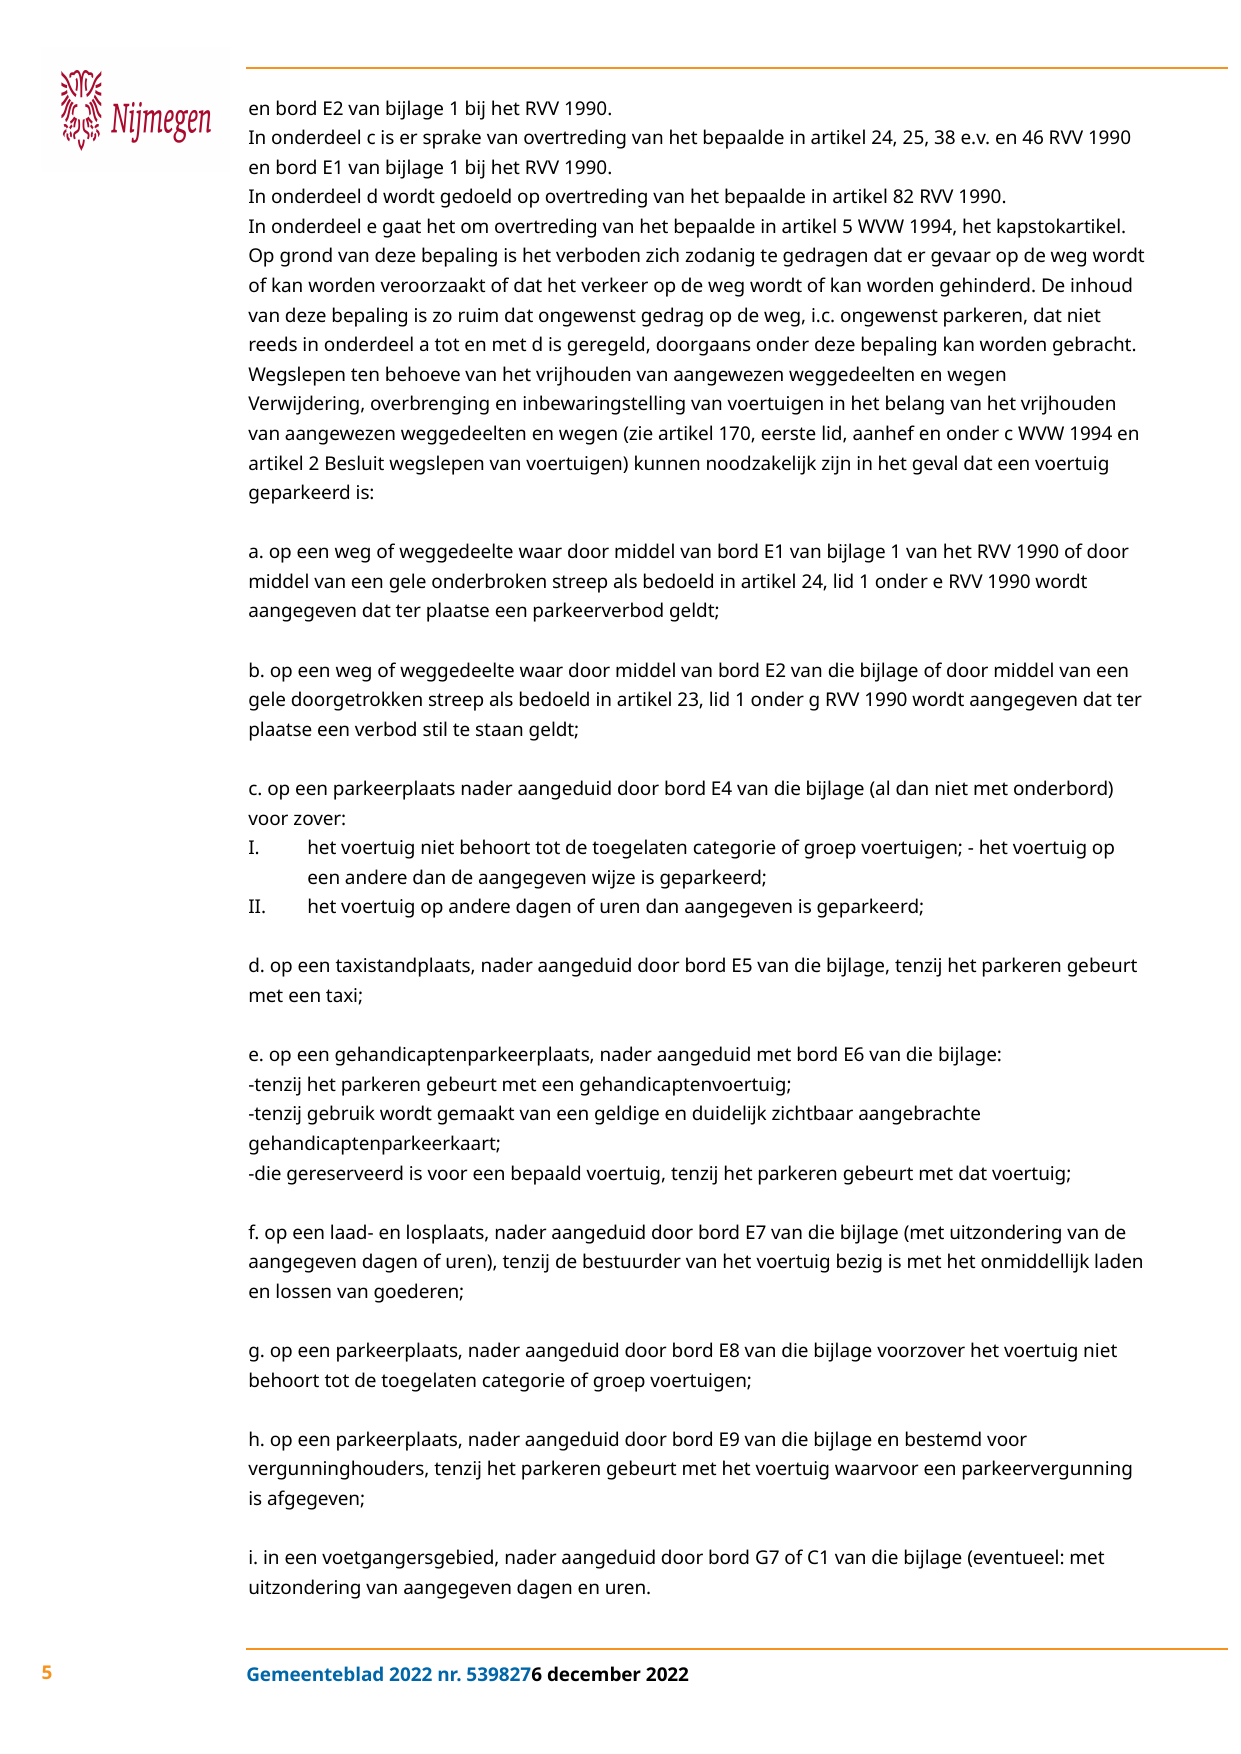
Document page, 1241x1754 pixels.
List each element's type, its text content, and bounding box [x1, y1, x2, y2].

text e. op een gehandicaptenparkeerplaats, nader aangeduid met bord E6 van die bijlage: [248, 1041, 1152, 1067]
text g. op een parkeerplaats, nader aangeduid door bord E8 van die bijlage voorzover het voertuig niet behoort tot de toegelaten categorie of groep voertuigen; [248, 1337, 1152, 1393]
text c. op een parkeerplaats nader aangeduid door bord E4 van die bijlage (al dan niet met onderbord) voor zover: [248, 775, 1152, 831]
text b. op een weg of weggedeelte waar door middel van bord E2 van die bijlage of door middel van een gele doorgetrokken streep als bedoeld in artikel 23, lid 1 onder g RVV 1990 wordt aangegeven dat ter plaatse een verbod stil te staan geldt; [248, 657, 1152, 742]
text en bord E2 van bijlage 1 bij het RVV 1990. [248, 95, 1152, 121]
text i. in een voetgangersgebied, nader aangeduid door bord G7 of C1 van die bijlage (eventueel: met uitzondering van aangegeven dagen en uren. [248, 1544, 1152, 1600]
text -tenzij gebruik wordt gemaakt van een geldige en duidelijk zichtbaar aangebrachte gehandicaptenparkeerkaart; [248, 1101, 1152, 1156]
text a. op een weg of weggedeelte waar door middel van bord E1 van bijlage 1 van het RVV 1990 of door middel van een gele onderbroken streep als bedoeld in artikel 24, lid 1 onder e RVV 1990 wordt aangegeven dat ter plaatse een parkeerverbod geldt; [248, 538, 1152, 623]
list het voertuig niet behoort tot de toegelaten categorie of groep voertuigen; - het voertuig op een andere dan de aangegeven wijze is geparkeerd; [248, 834, 1152, 890]
text In onderdeel c is er sprake van overtreding van het bepaalde in artikel 24, 25, 38 e.v. en 46 RVV 1990 en bord E1 van bijlage 1 bij het RVV 1990. [248, 124, 1152, 180]
text In onderdeel d wordt gedoeld op overtreding van het bepaalde in artikel 82 RVV 1990. [248, 183, 1152, 209]
text -tenzij het parkeren gebeurt met een gehandicaptenvoertuig; [248, 1071, 1152, 1097]
picture [41, 47, 231, 172]
text Verwijdering, overbrenging en inbewaringstelling van voertuigen in het belang van het vrijhouden van aangewezen weggedeelten en wegen (zie artikel 170, eerste lid, aanhef en onder c WVW 1994 en artikel 2 Besluit wegslepen van voertuigen) kunnen noodzakelijk zijn in het geval dat een voertuig geparkeerd is: [248, 391, 1152, 505]
list het voertuig op andere dagen of uren dan aangegeven is geparkeerd; [248, 893, 1152, 919]
text d. op een taxistandplaats, nader aangeduid door bord E5 van die bijlage, tenzij het parkeren gebeurt met een taxi; [248, 953, 1152, 1008]
text h. op een parkeerplaats, nader aangeduid door bord E9 van die bijlage en bestemd voor vergunninghouders, tenzij het parkeren gebeurt met het voertuig waarvoor een parkeervergunning is afgegeven; [248, 1426, 1152, 1511]
text f. op een laad- en losplaats, nader aangeduid door bord E7 van die bijlage (met uitzondering van de aangegeven dagen of uren), tenzij de bestuurder van het voertuig bezig is met het onmiddellijk laden en lossen van goederen; [248, 1219, 1152, 1304]
text -die gereserveerd is voor een bepaald voertuig, tenzij het parkeren gebeurt met dat voertuig; [248, 1160, 1152, 1186]
text Wegslepen ten behoeve van het vrijhouden van aangewezen weggedeelten en wegen [248, 361, 1152, 387]
text In onderdeel e gaat het om overtreding van het bepaalde in artikel 5 WVW 1994, het kapstokartikel. Op grond van deze bepaling is het verboden zich zodanig te gedragen dat er gevaar op de weg wordt of kan worden veroorzaakt of dat het verkeer op de weg wordt of kan worden gehinderd. De inhoud van deze bepaling is zo ruim dat ongewenst gedrag op de weg, i.c. ongewenst parkeren, dat niet reeds in onderdeel a tot en met d is geregeld, doorgaans onder deze bepaling kan worden gebracht. [248, 213, 1152, 357]
